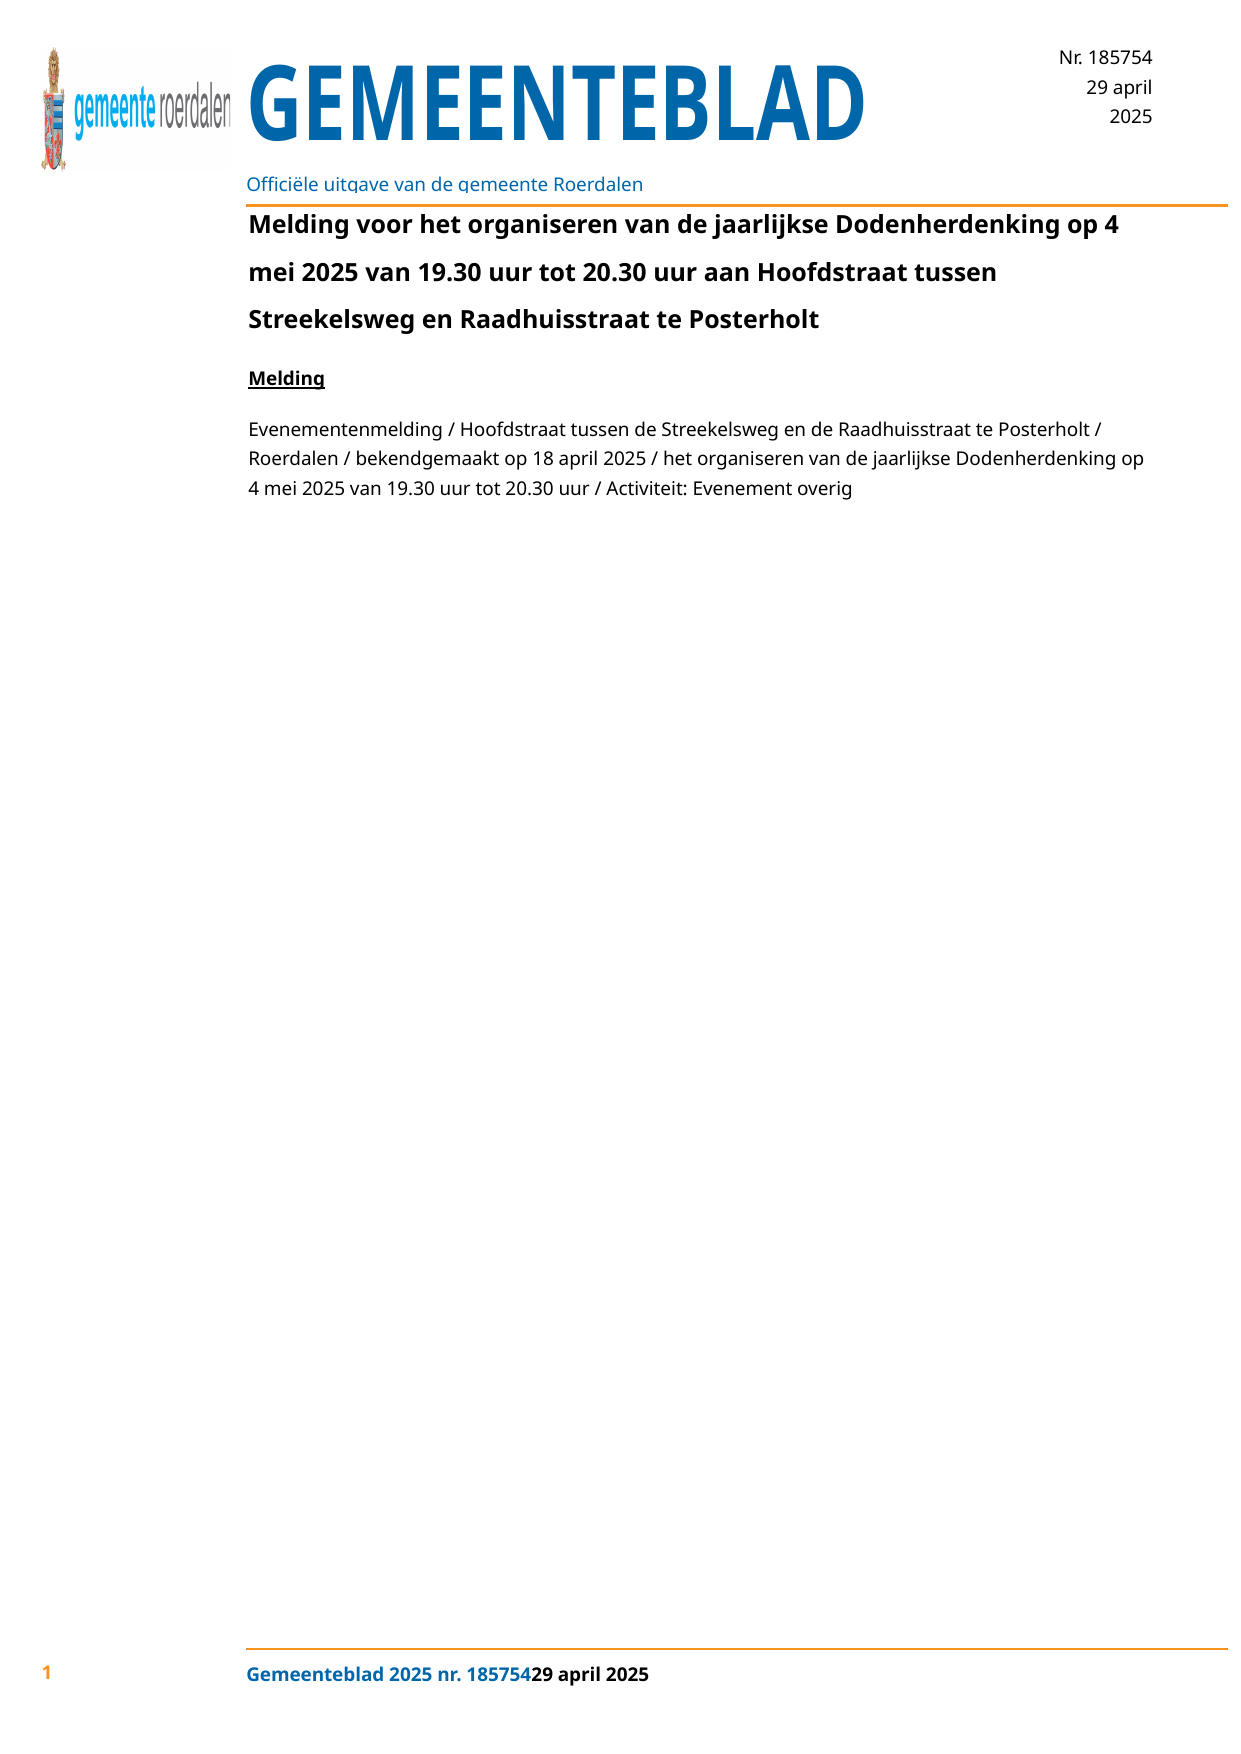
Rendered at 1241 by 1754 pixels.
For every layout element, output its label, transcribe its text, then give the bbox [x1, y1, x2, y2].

text Melding [248, 366, 1152, 391]
picture [41, 47, 231, 172]
text Melding voor het organiseren van de jaarlijkse Dodenherdenking op 4 mei 2025 van 19.30 uur tot 20.30 uur aan Hoofdstraat tussen Streekelsweg en Raadhuisstraat te Posterholt [248, 207, 1152, 336]
text Evenementenmelding / Hoofdstraat tussen de Streekelsweg en de Raadhuisstraat te Posterholt / Roerdalen / bekendgemaakt op 18 april 2025 / het organiseren van de jaarlijkse Dodenherdenking op 4 mei 2025 van 19.30 uur tot 20.30 uur / Activiteit: Evenement overig [248, 416, 1152, 501]
